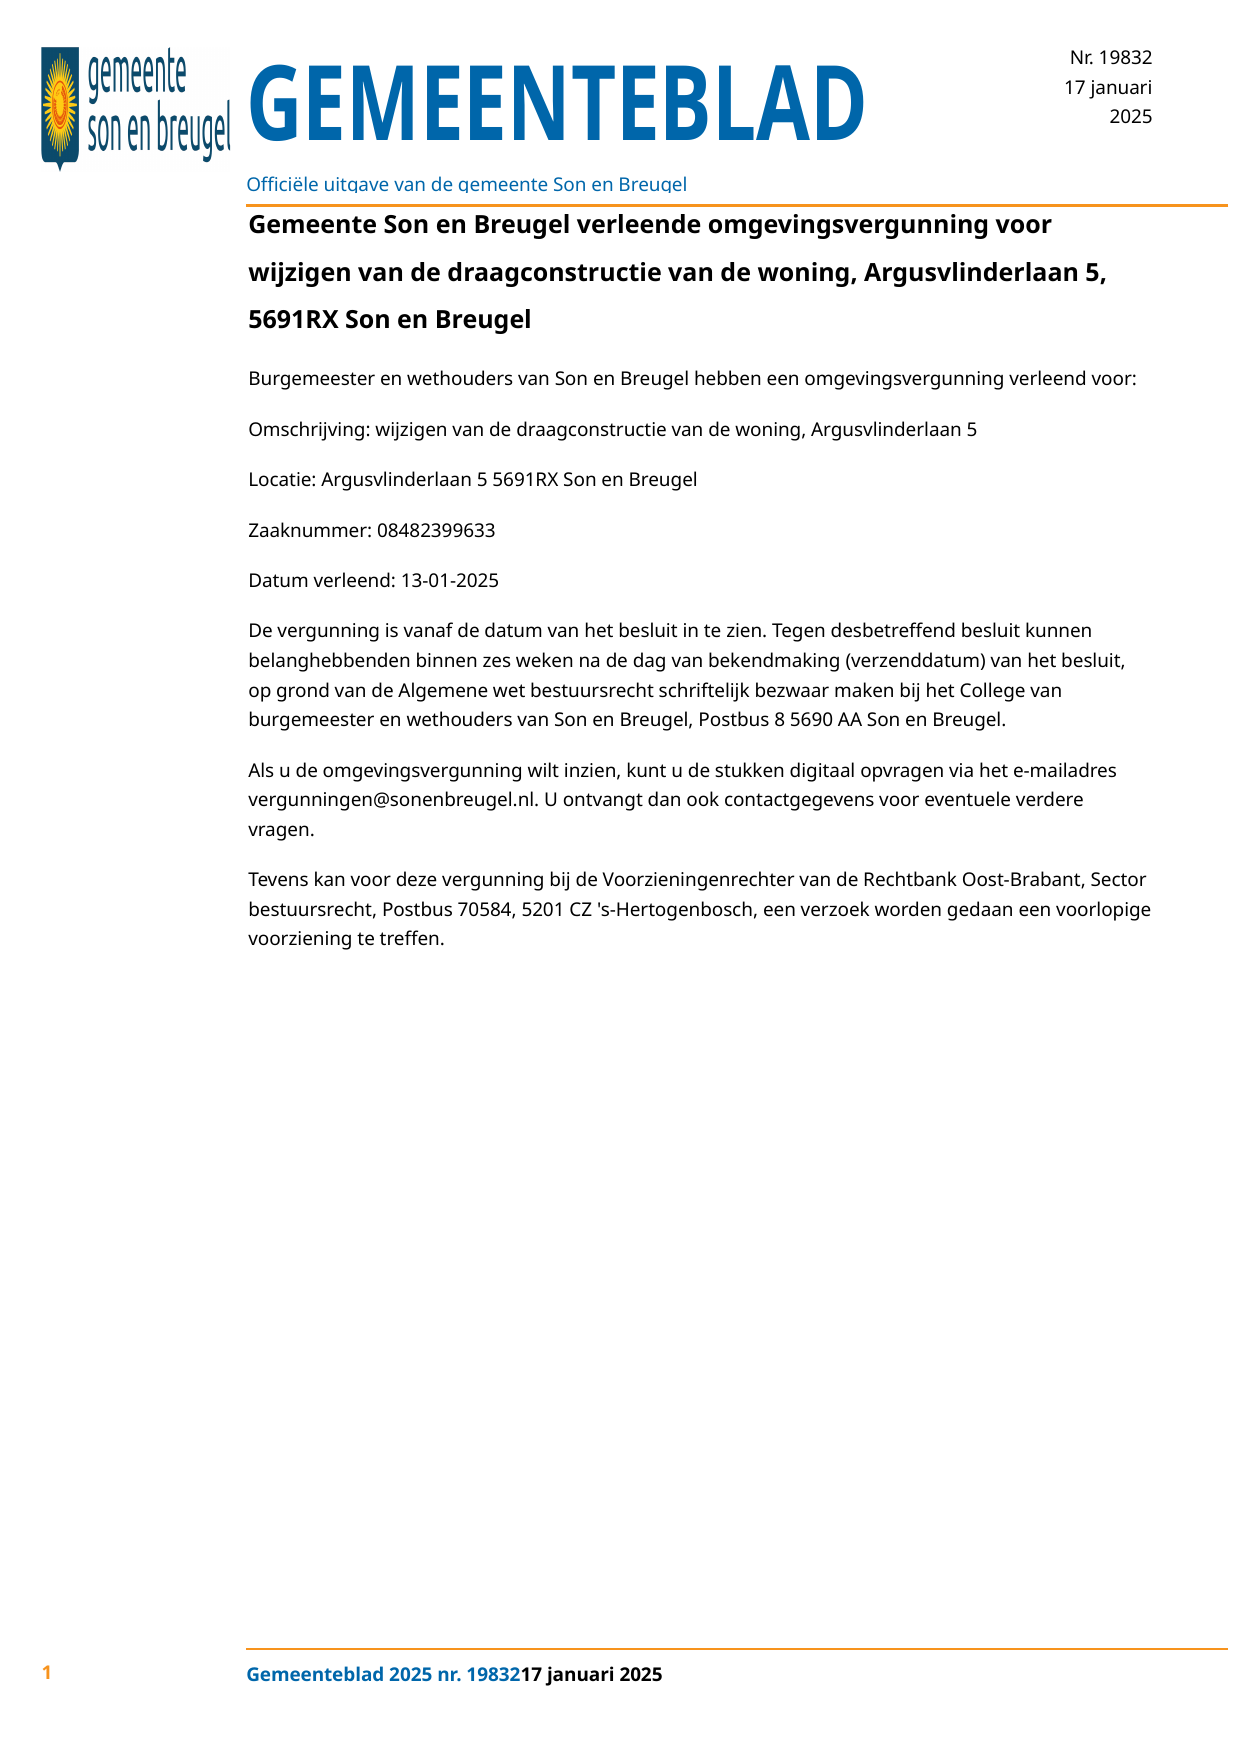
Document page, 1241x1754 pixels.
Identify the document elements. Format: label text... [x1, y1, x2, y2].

text Tevens kan voor deze vergunning bij de Voorzieningenrechter van de Rechtbank Oost-Brabant, Sector bestuursrecht, Postbus 70584, 5201 CZ 's-Hertogenbosch, een verzoek worden gedaan een voorlopige voorziening te treffen. [248, 866, 1152, 951]
text Omschrijving: wijzigen van de draagconstructie van de woning, Argusvlinderlaan 5 [248, 416, 1152, 442]
text Locatie: Argusvlinderlaan 5 5691RX Son en Breugel [248, 466, 1152, 492]
text Zaaknummer: 08482399633 [248, 517, 1152, 542]
text Als u de omgevingsvergunning wilt inzien, kunt u de stukken digitaal opvragen via het e-mailadres vergunningen@sonenbreugel.nl. U ontvangt dan ook contactgegevens voor eventuele verdere vragen. [248, 757, 1152, 842]
text Datum verleend: 13-01-2025 [248, 567, 1152, 593]
text Burgemeester en wethouders van Son en Breugel hebben een omgevingsvergunning verleend voor: [248, 366, 1152, 391]
picture [41, 47, 231, 172]
text Gemeente Son en Breugel verleende omgevingsvergunning voor wijzigen van de draagconstructie van de woning, Argusvlinderlaan 5, 5691RX Son en Breugel [248, 207, 1152, 336]
text De vergunning is vanaf de datum van het besluit in te zien. Tegen desbetreffend besluit kunnen belanghebbenden binnen zes weken na de dag van bekendmaking (verzenddatum) van het besluit, op grond van de Algemene wet bestuursrecht schriftelijk bezwaar maken bij het College van burgemeester en wethouders van Son en Breugel, Postbus 8 5690 AA Son en Breugel. [248, 618, 1152, 732]
